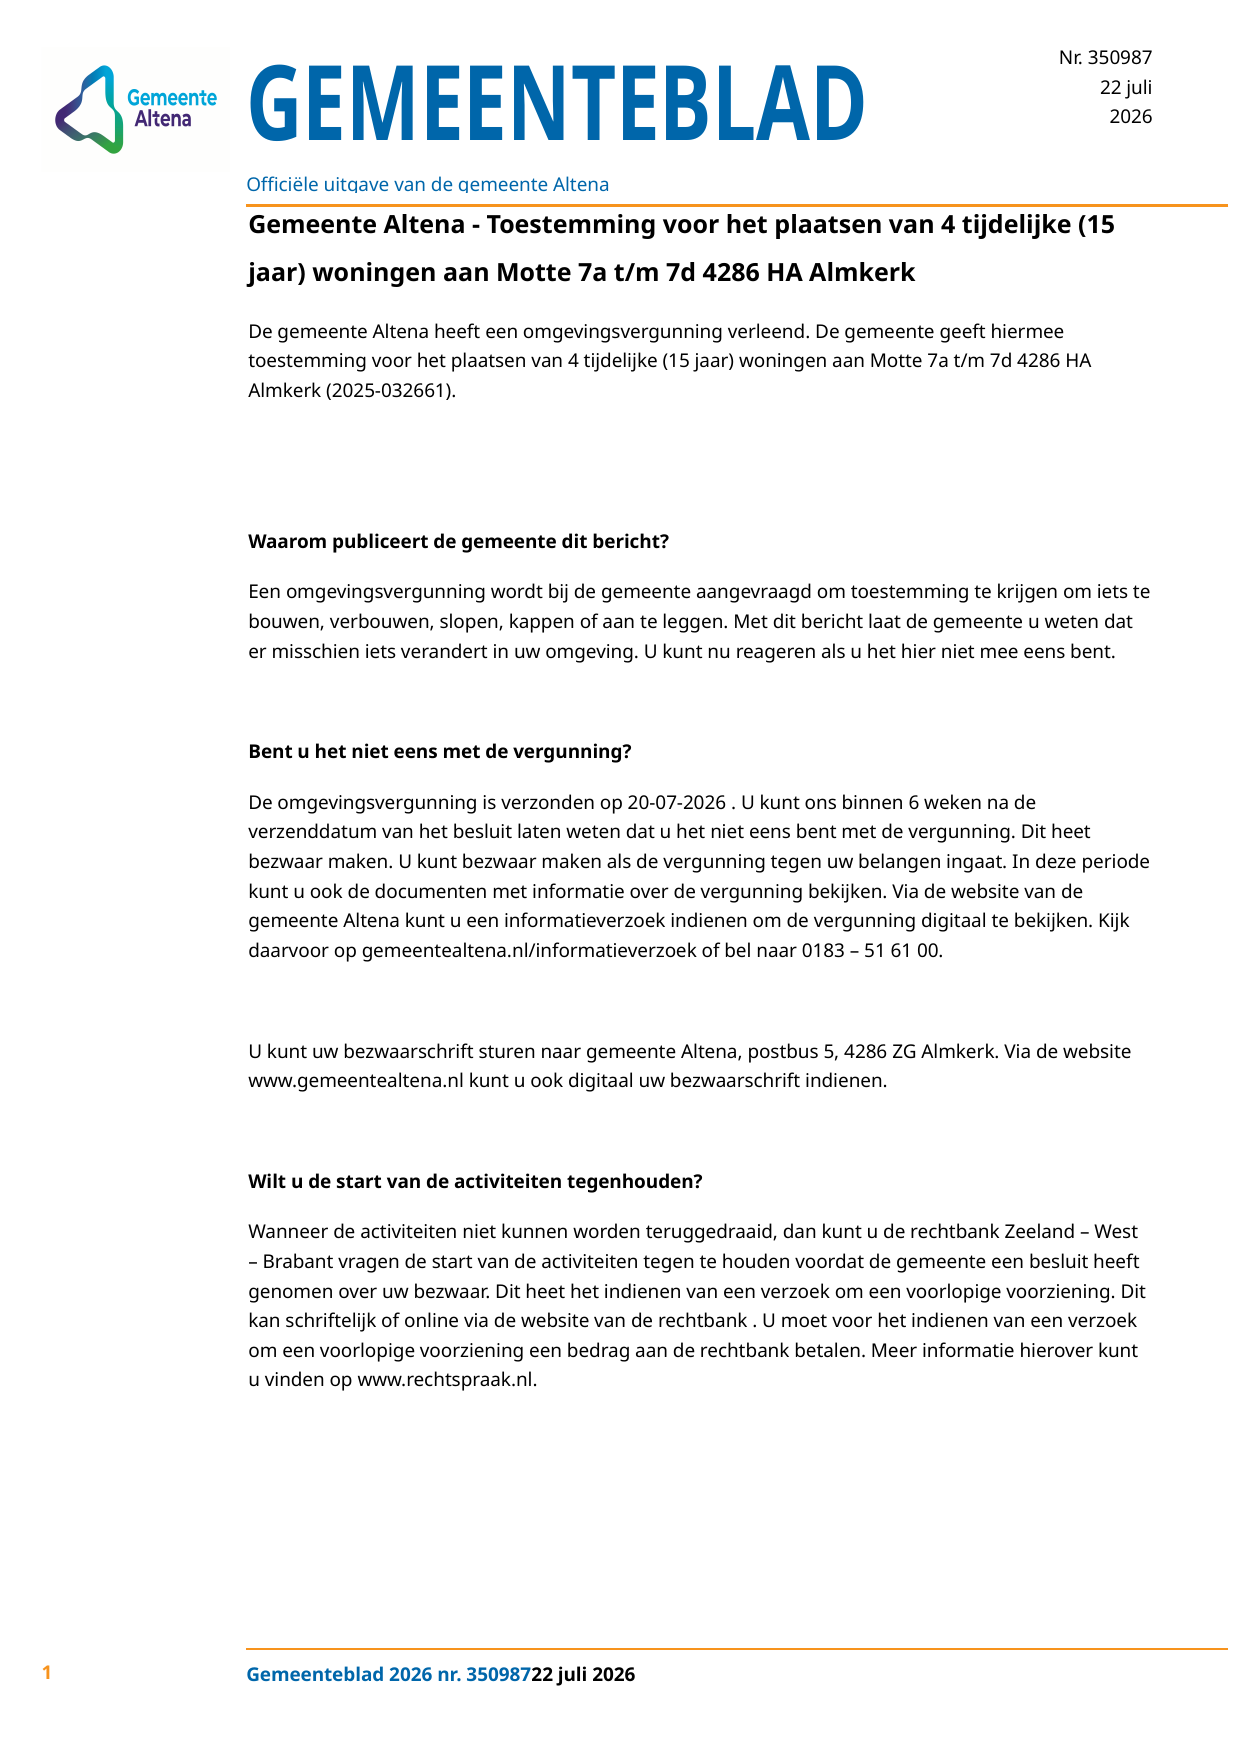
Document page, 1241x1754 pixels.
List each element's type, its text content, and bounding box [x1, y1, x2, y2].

text De omgevingsvergunning is verzonden op 20-07-2026 . U kunt ons binnen 6 weken na de verzenddatum van het besluit laten weten dat u het niet eens bent met de vergunning. Dit heet bezwaar maken. U kunt bezwaar maken als de vergunning tegen uw belangen ingaat. In deze periode kunt u ook de documenten met informatie over de vergunning bekijken. Via de website van de gemeente Altena kunt u een informatieverzoek indienen om de vergunning digitaal te bekijken. Kijk daarvoor op gemeentealtena.nl/informatieverzoek of bel naar 0183 – 51 61 00. [248, 789, 1152, 963]
text Wilt u de start van de activiteiten tegenhouden? [248, 1168, 1152, 1194]
text Wanneer de activiteiten niet kunnen worden teruggedraaid, dan kunt u de rechtbank Zeeland – West – Brabant vragen de start van de activiteiten tegen te houden voordat de gemeente een besluit heeft genomen over uw bezwaar. Dit heet het indienen van een verzoek om een voorlopige voorziening. Dit kan schriftelijk of online via de website van de rechtbank . U moet voor het indienen van een verzoek om een voorlopige voorziening een bedrag aan de rechtbank betalen. Meer informatie hierover kunt u vinden op www.rechtspraak.nl. [248, 1219, 1152, 1392]
picture [41, 47, 231, 172]
text Een omgevingsvergunning wordt bij de gemeente aangevraagd om toestemming te krijgen om iets te bouwen, verbouwen, slopen, kappen of aan te leggen. Met dit bericht laat de gemeente u weten dat er misschien iets verandert in uw omgeving. U kunt nu reageren als u het hier niet mee eens bent. [248, 579, 1152, 664]
text De gemeente Altena heeft een omgevingsvergunning verleend. De gemeente geeft hiermee toestemming voor het plaatsen van 4 tijdelijke (15 jaar) woningen aan Motte 7a t/m 7d 4286 HA Almkerk (2025-032661). [248, 318, 1152, 403]
text U kunt uw bezwaarschrift sturen naar gemeente Altena, postbus 5, 4286 ZG Almkerk. Via de website www.gemeentealtena.nl kunt u ook digitaal uw bezwaarschrift indienen. [248, 1038, 1152, 1093]
text Bent u het niet eens met de vergunning? [248, 739, 1152, 764]
text Gemeente Altena - Toestemming voor het plaatsen van 4 tijdelijke (15 jaar) woningen aan Motte 7a t/m 7d 4286 HA Almkerk [248, 207, 1152, 288]
text Waarom publiceert de gemeente dit bericht? [248, 528, 1152, 554]
